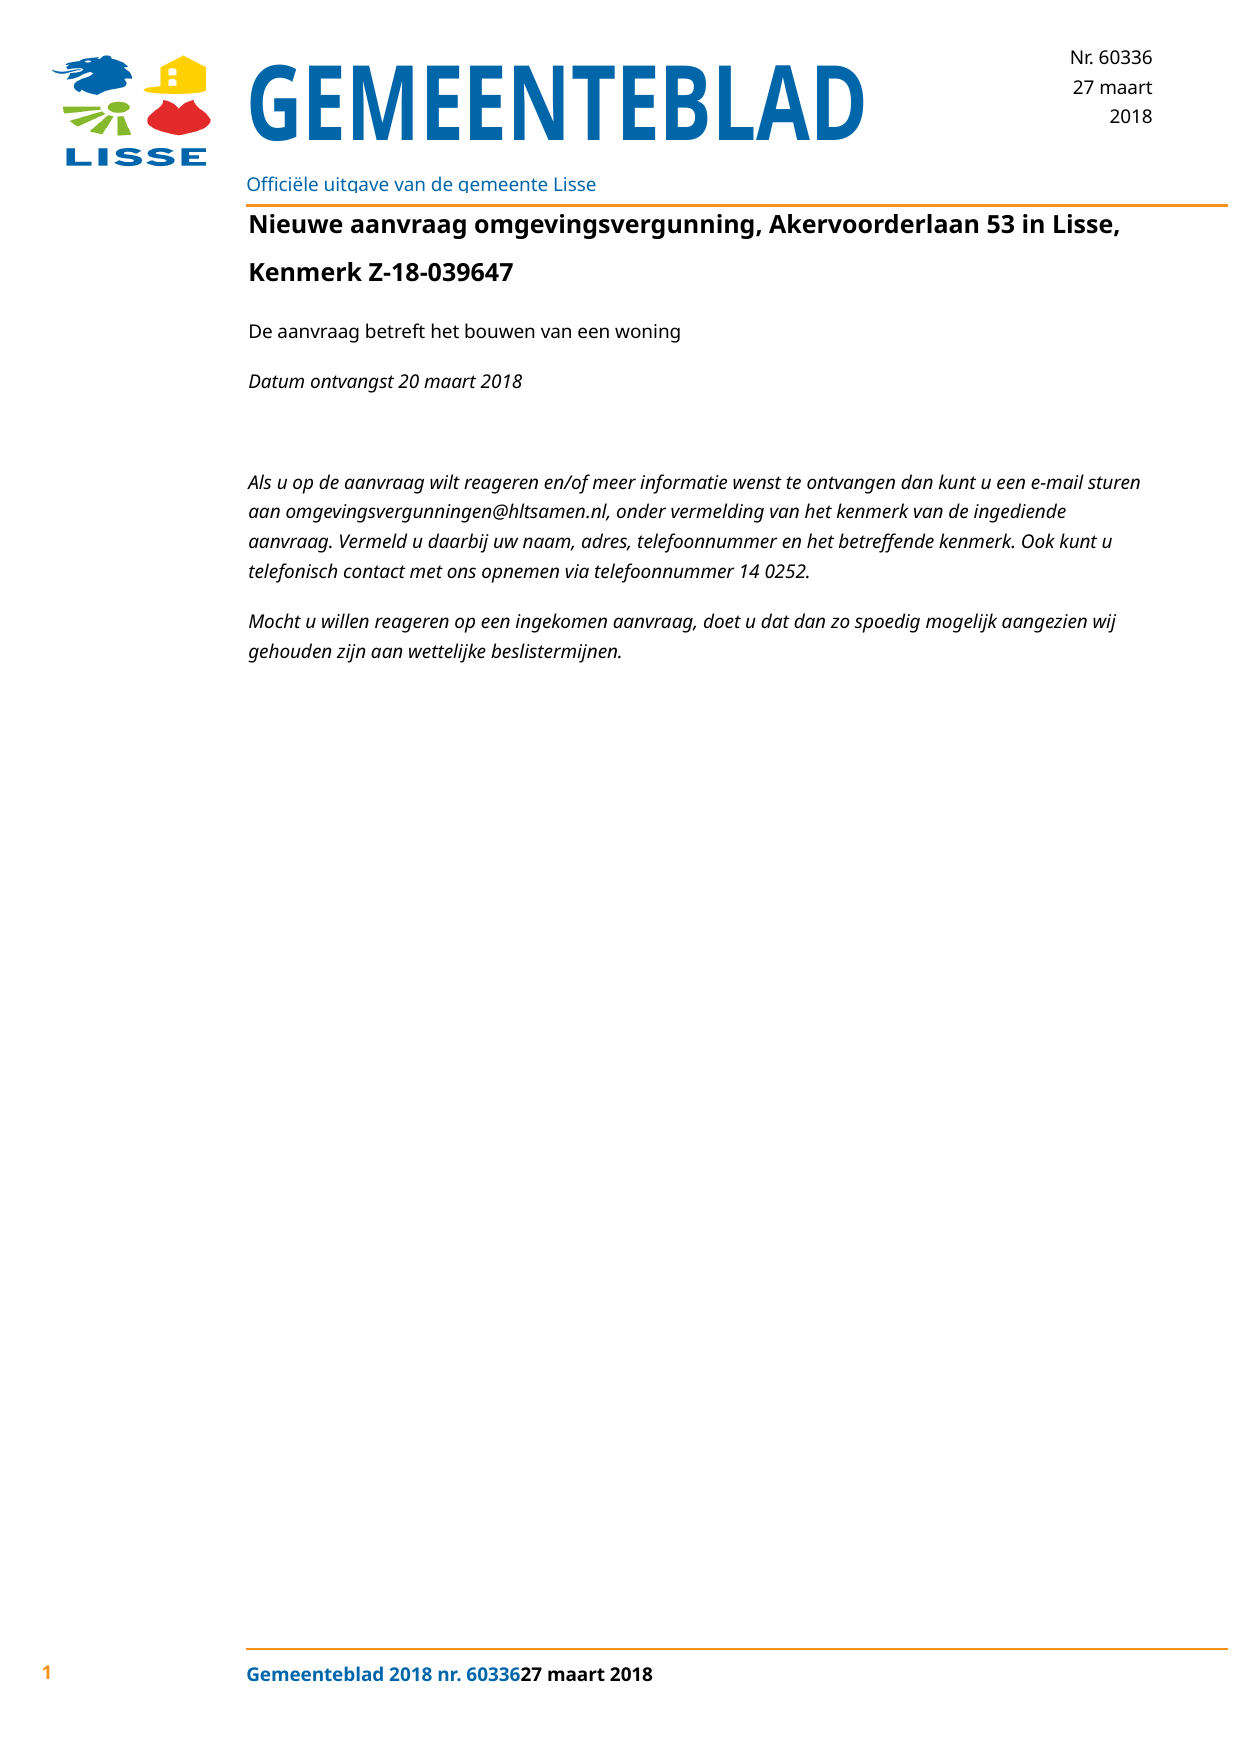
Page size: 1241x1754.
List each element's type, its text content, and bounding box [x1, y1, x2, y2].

text Nieuwe aanvraag omgevingsvergunning, Akervoorderlaan 53 in Lisse, Kenmerk Z-18-039647 [248, 207, 1152, 288]
picture [41, 47, 231, 172]
text Mocht u willen reageren op een ingekomen aanvraag, doet u dat dan zo spoedig mogelijk aangezien wij gehouden zijn aan wettelijke beslistermijnen. [248, 608, 1152, 664]
text De aanvraag betreft het bouwen van een woning [248, 318, 1152, 344]
text Datum ontvangst 20 maart 2018 [248, 368, 1152, 394]
text Als u op de aanvraag wilt reageren en/of meer informatie wenst te ontvangen dan kunt u een e-mail sturen aan omgevingsvergunningen@hltsamen.nl, onder vermelding van het kenmerk van de ingediende aanvraag. Vermeld u daarbij uw naam, adres, telefoonnummer en het betreffende kenmerk. Ook kunt u telefonisch contact met ons opnemen via telefoonnummer 14 0252. [248, 469, 1152, 584]
